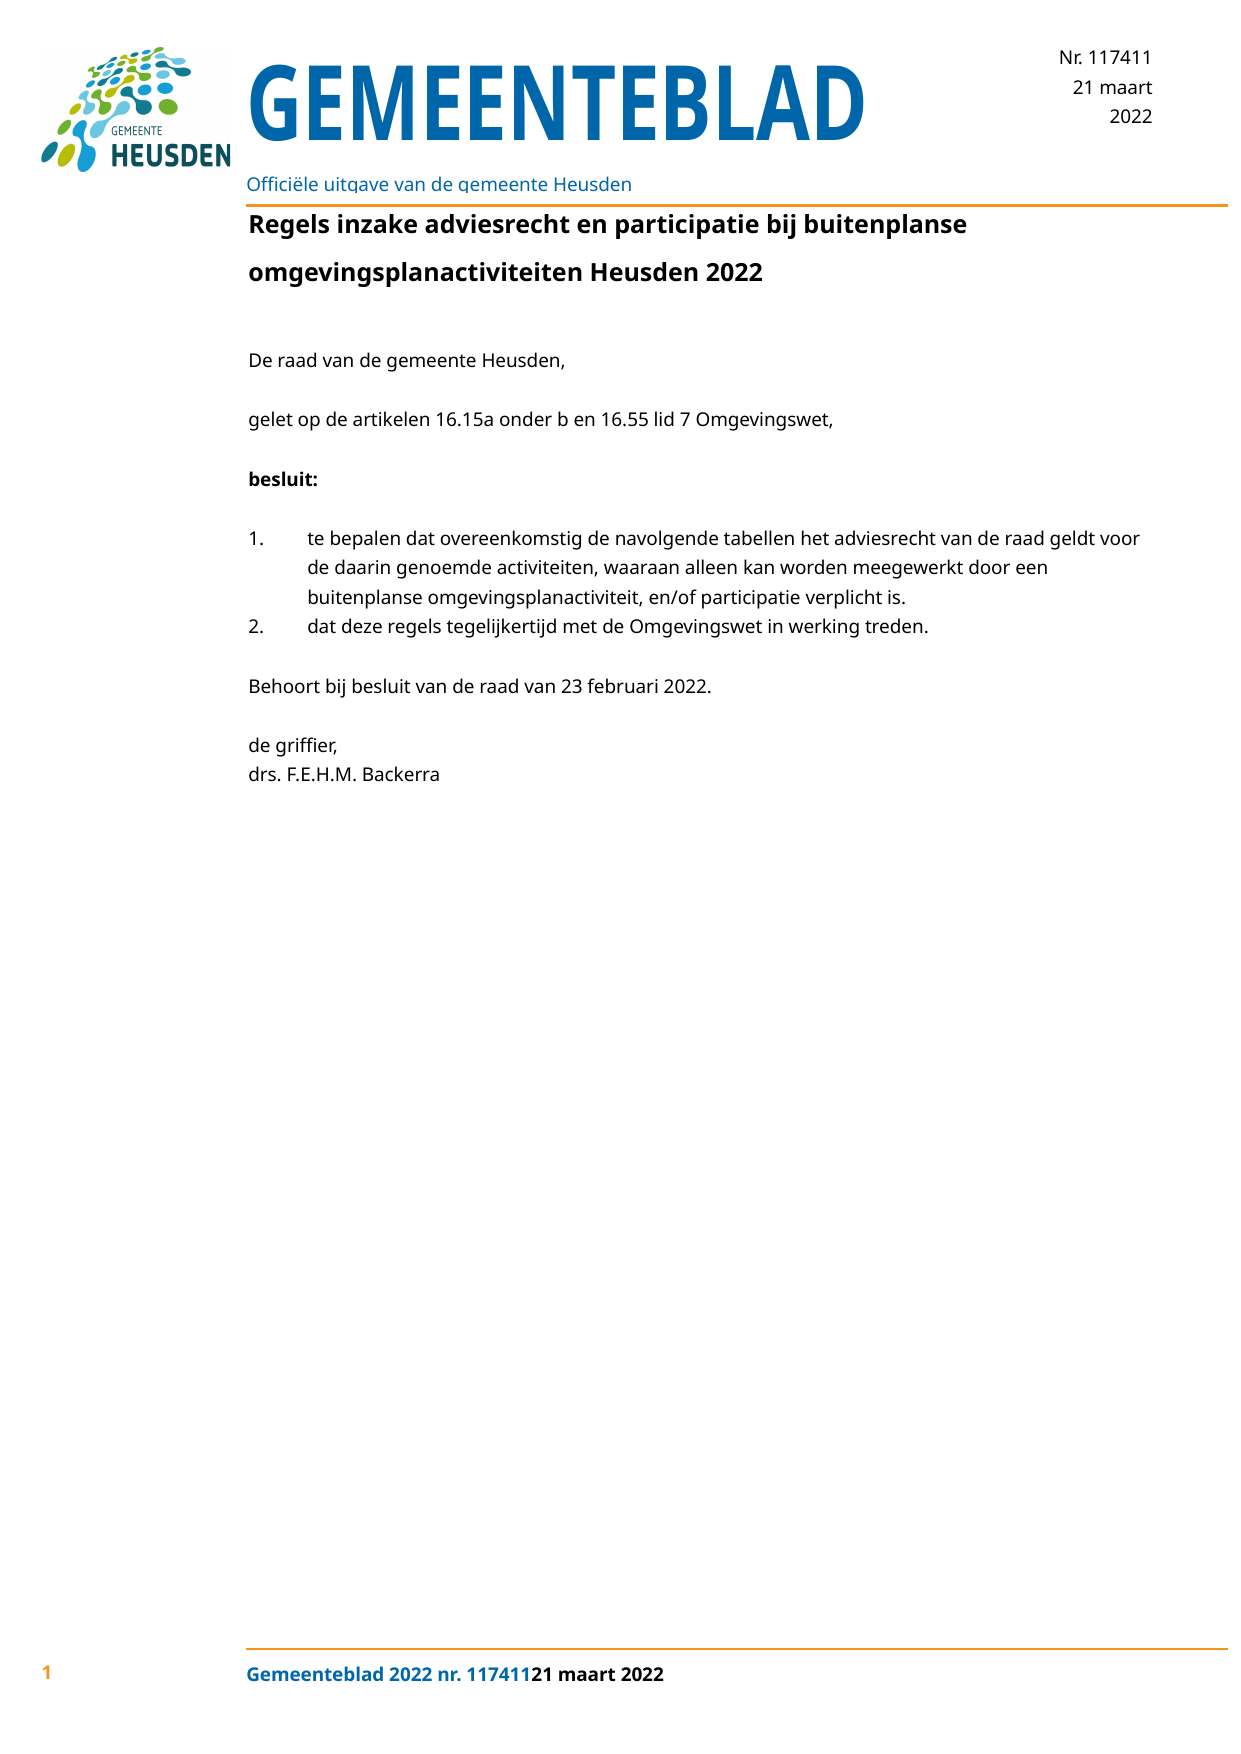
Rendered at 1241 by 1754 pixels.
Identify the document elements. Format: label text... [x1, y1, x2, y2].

text De raad van de gemeente Heusden, [248, 347, 1152, 373]
text drs. F.E.H.M. Backerra [248, 762, 1152, 787]
text de griffier, [248, 732, 1152, 758]
list dat deze regels tegelijkertijd met de Omgevingswet in werking treden. [248, 614, 1152, 639]
text Regels inzake adviesrecht en participatie bij buitenplanse omgevingsplanactiviteiten Heusden 2022 [248, 207, 1152, 288]
text gelet op de artikelen 16.15a onder b en 16.55 lid 7 Omgevingswet, [248, 407, 1152, 432]
picture [41, 47, 231, 172]
list te bepalen dat overeenkomstig de navolgende tabellen het adviesrecht van de raad geldt voor de daarin genoemde activiteiten, waaraan alleen kan worden meegewerkt door een buitenplanse omgevingsplanactiviteit, en/of participatie verplicht is. [248, 525, 1152, 610]
text besluit: [248, 466, 1152, 492]
text Behoort bij besluit van de raad van 23 februari 2022. [248, 673, 1152, 699]
